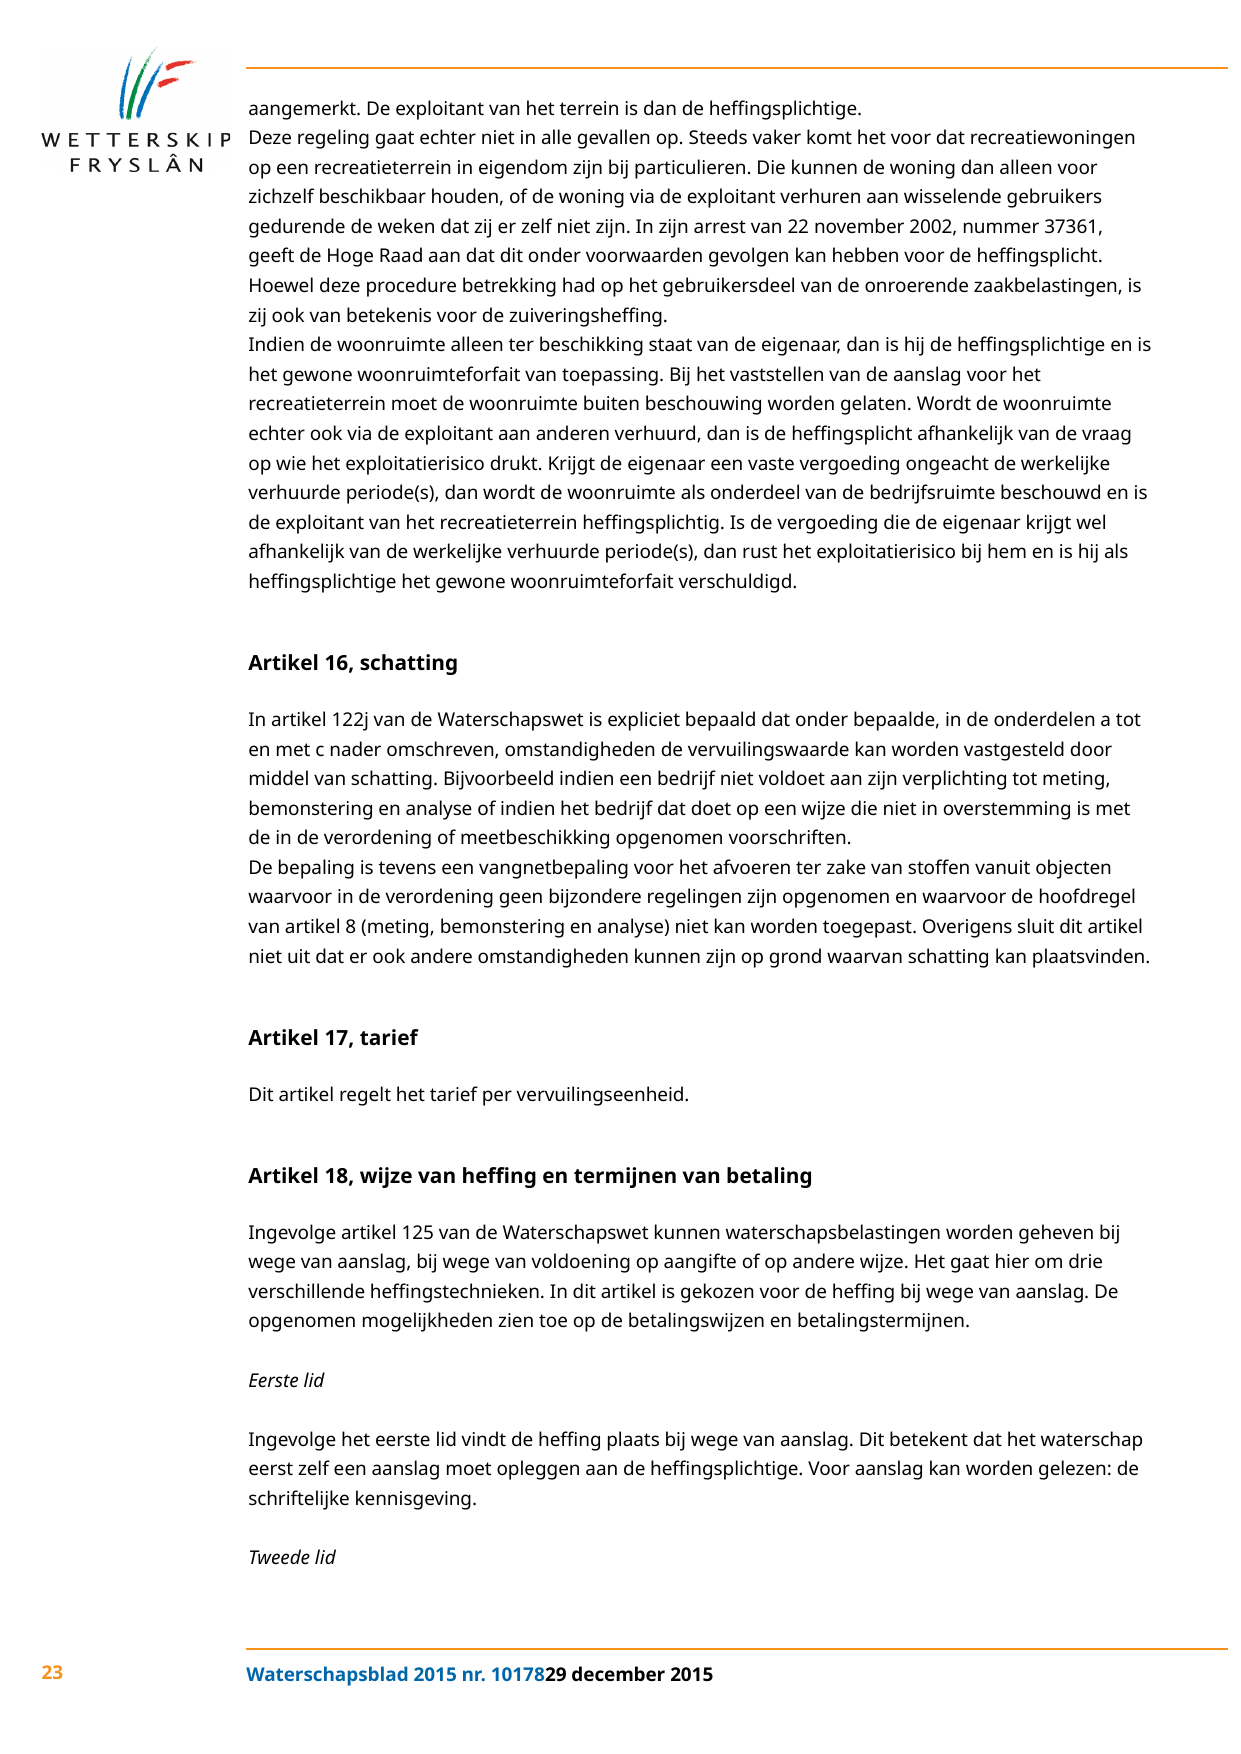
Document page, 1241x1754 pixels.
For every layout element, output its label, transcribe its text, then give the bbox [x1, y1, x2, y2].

picture [41, 47, 231, 172]
text Dit artikel regelt het tarief per vervuilingseenheid. [248, 1081, 1152, 1107]
text aangemerkt. De exploitant van het terrein is dan de heffingsplichtige. [248, 95, 1152, 121]
text Indien de woonruimte alleen ter beschikking staat van de eigenaar, dan is hij de heffingsplichtige en is het gewone woonruimteforfait van toepassing. Bij het vaststellen van de aanslag voor het recreatieterrein moet de woonruimte buiten beschouwing worden gelaten. Wordt de woonruimte echter ook via de exploitant aan anderen verhuurd, dan is de heffingsplicht afhankelijk van de vraag op wie het exploitatierisico drukt. Krijgt de eigenaar een vaste vergoeding ongeacht de werkelijke verhuurde periode(s), dan wordt de woonruimte als onderdeel van de bedrijfsruimte beschouwd en is de exploitant van het recreatieterrein heffingsplichtig. Is de vergoeding die de eigenaar krijgt wel afhankelijk van de werkelijke verhuurde periode(s), dan rust het exploitatierisico bij hem en is hij als heffingsplichtige het gewone woonruimteforfait verschuldigd. [248, 331, 1152, 594]
text Ingevolge artikel 125 van de Waterschapswet kunnen waterschapsbelastingen worden geheven bij wege van aanslag, bij wege van voldoening op aangifte of op andere wijze. Het gaat hier om drie verschillende heffingstechnieken. In dit artikel is gekozen voor de heffing bij wege van aanslag. De opgenomen mogelijkheden zien toe op de betalingswijzen en betalingstermijnen. [248, 1219, 1152, 1333]
text Tweede lid [248, 1544, 1152, 1570]
text Artikel 17, tarief [248, 1023, 1152, 1051]
text In artikel 122j van de Waterschapswet is expliciet bepaald dat onder bepaalde, in de onderdelen a tot en met c nader omschreven, omstandigheden de vervuilingswaarde kan worden vastgesteld door middel van schatting. Bijvoorbeeld indien een bedrijf niet voldoet aan zijn verplichting tot meting, bemonstering en analyse of indien het bedrijf dat doet op een wijze die niet in overstemming is met de in de verordening of meetbeschikking opgenomen voorschriften. [248, 706, 1152, 850]
text Deze regeling gaat echter niet in alle gevallen op. Steeds vaker komt het voor dat recreatiewoningen op een recreatieterrein in eigendom zijn bij particulieren. Die kunnen de woning dan alleen voor zichzelf beschikbaar houden, of de woning via de exploitant verhuren aan wisselende gebruikers gedurende de weken dat zij er zelf niet zijn. In zijn arrest van 22 november 2002, nummer 37361, geeft de Hoge Raad aan dat dit onder voorwaarden gevolgen kan hebben voor de heffingsplicht. Hoewel deze procedure betrekking had op het gebruikersdeel van de onroerende zaakbelastingen, is zij ook van betekenis voor de zuiveringsheffing. [248, 124, 1152, 328]
text Artikel 16, schatting [248, 648, 1152, 677]
text Ingevolge het eerste lid vindt de heffing plaats bij wege van aanslag. Dit betekent dat het waterschap eerst zelf een aanslag moet opleggen aan de heffingsplichtige. Voor aanslag kan worden gelezen: de schriftelijke kennisgeving. [248, 1426, 1152, 1511]
text De bepaling is tevens een vangnetbepaling voor het afvoeren ter zake van stoffen vanuit objecten waarvoor in de verordening geen bijzondere regelingen zijn opgenomen en waarvoor de hoofdregel van artikel 8 (meting, bemonstering en analyse) niet kan worden toegepast. Overigens sluit dit artikel niet uit dat er ook andere omstandigheden kunnen zijn op grond waarvan schatting kan plaatsvinden. [248, 854, 1152, 968]
text Artikel 18, wijze van heffing en termijnen van betaling [248, 1161, 1152, 1189]
text Eerste lid [248, 1367, 1152, 1392]
